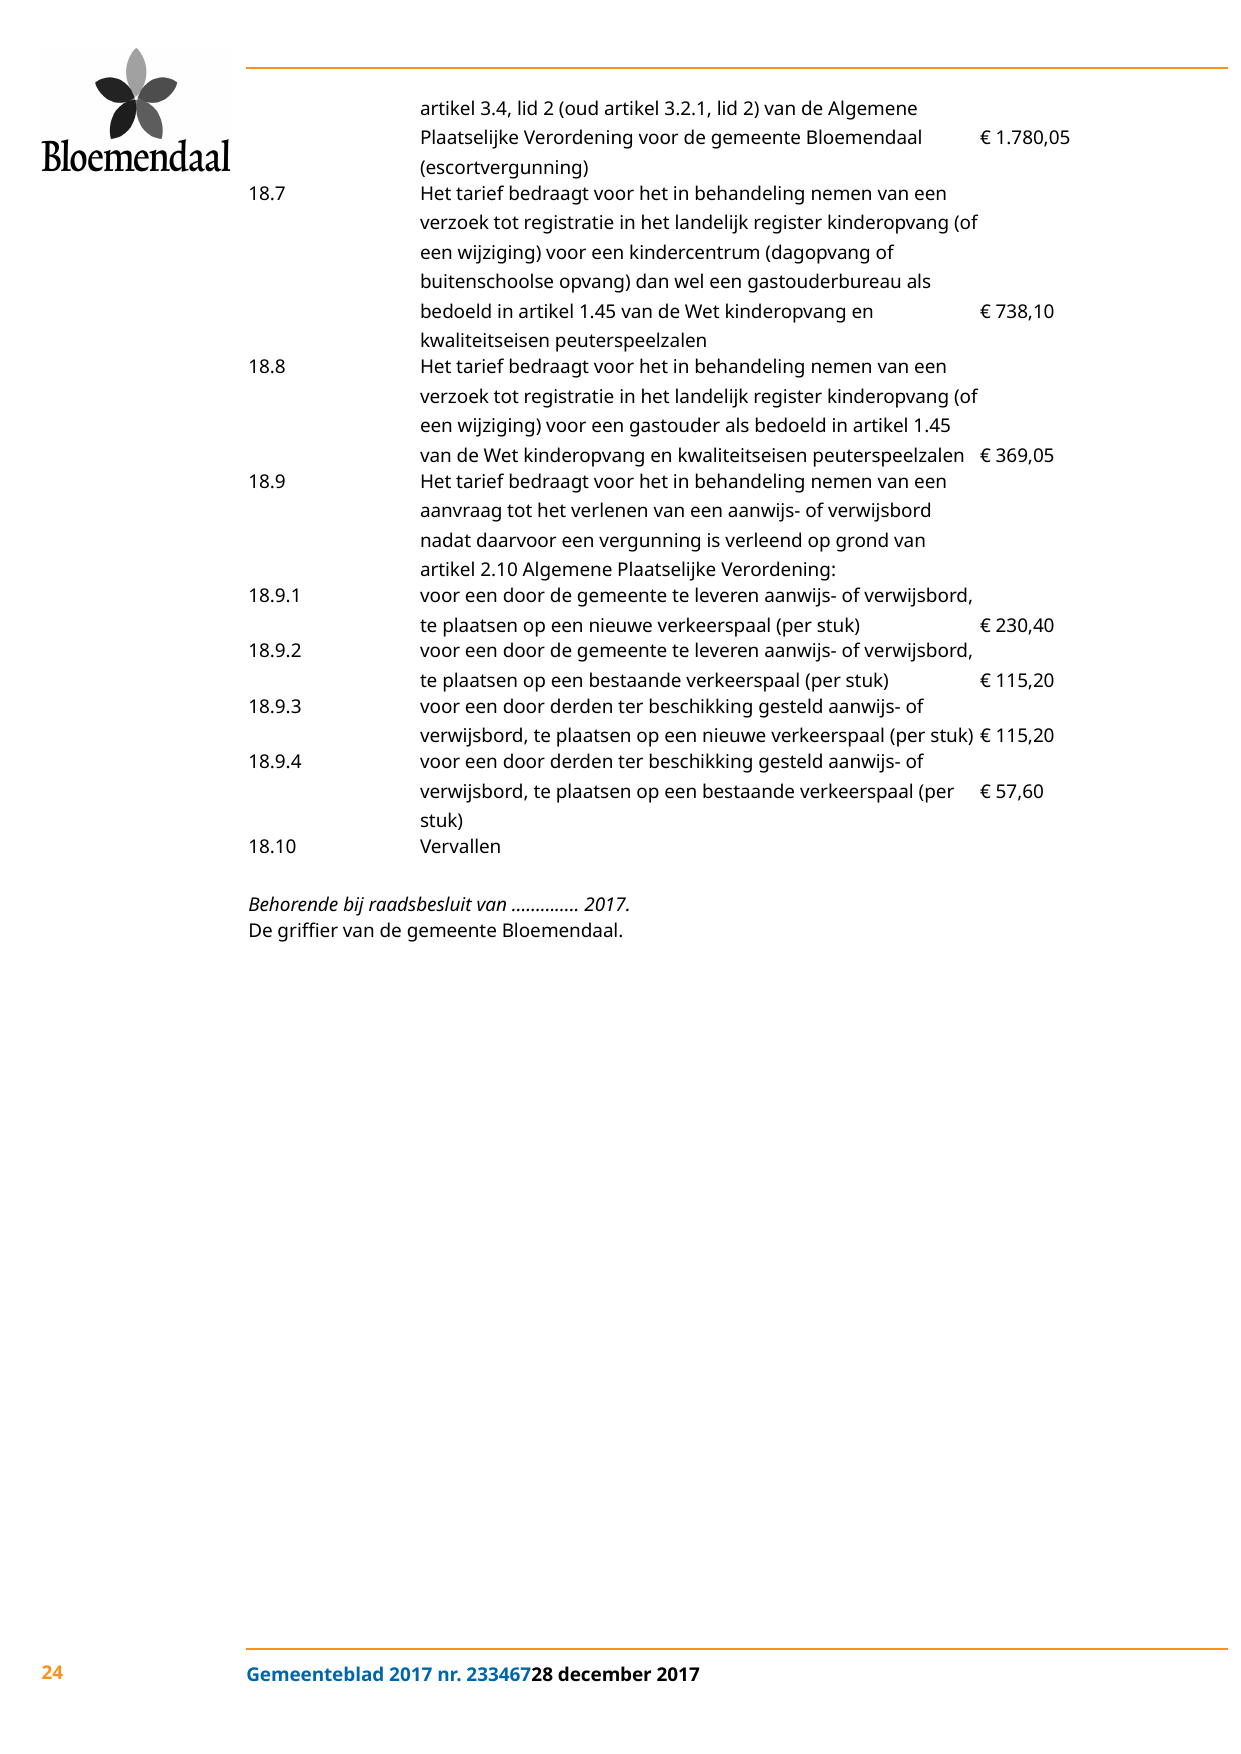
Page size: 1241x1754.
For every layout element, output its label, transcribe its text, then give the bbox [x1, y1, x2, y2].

table_cell voor een door derden ter beschikking gesteld aanwijs- of verwijsbord, te plaatsen op een bestaande verkeerspaal (per stuk) [420, 748, 980, 833]
table_cell € 57,60 [980, 748, 1152, 833]
table_cell 18.9 [248, 468, 420, 582]
table_cell € 1.780,05 [980, 95, 1152, 180]
table_cell artikel 3.4, lid 2 (oud artikel 3.2.1, lid 2) van de Algemene Plaatselijke Verordening voor de gemeente Bloemendaal (escortvergunning) [420, 95, 980, 180]
table_cell 18.9.4 [248, 748, 420, 833]
table_cell € 115,20 [980, 693, 1152, 748]
table_cell [980, 468, 1152, 582]
text De griffier van de gemeente Bloemendaal. [248, 917, 1152, 943]
table_cell Vervallen [420, 833, 980, 859]
text Behorende bij raadsbesluit van ………….. 2017. [248, 892, 1152, 917]
table_cell 18.8 [248, 353, 420, 468]
table_cell 18.9.3 [248, 693, 420, 748]
table_cell Het tarief bedraagt voor het in behandeling nemen van een aanvraag tot het verlenen van een aanwijs- of verwijsbord nadat daarvoor een vergunning is verleend op grond van artikel 2.10 Algemene Plaatselijke Verordening: [420, 468, 980, 582]
table_cell € 115,20 [980, 638, 1152, 693]
table_cell Het tarief bedraagt voor het in behandeling nemen van een verzoek tot registratie in het landelijk register kinderopvang (of een wijziging) voor een kindercentrum (dagopvang of buitenschoolse opvang) dan wel een gastouderbureau als bedoeld in artikel 1.45 van de Wet kinderopvang en kwaliteitseisen peuterspeelzalen [420, 180, 980, 353]
table_cell 18.7 [248, 180, 420, 353]
table_cell voor een door derden ter beschikking gesteld aanwijs- of verwijsbord, te plaatsen op een nieuwe verkeerspaal (per stuk) [420, 693, 980, 748]
picture [41, 47, 231, 172]
table_cell € 230,40 [980, 582, 1152, 638]
table_cell € 369,05 [980, 353, 1152, 468]
table_cell 18.10 [248, 833, 420, 859]
table_cell € 738,10 [980, 180, 1152, 353]
table_cell [980, 833, 1152, 859]
table_cell 18.9.2 [248, 638, 420, 693]
table_cell voor een door de gemeente te leveren aanwijs- of verwijsbord, te plaatsen op een nieuwe verkeerspaal (per stuk) [420, 582, 980, 638]
table_cell [248, 95, 420, 180]
table_cell voor een door de gemeente te leveren aanwijs- of verwijsbord, te plaatsen op een bestaande verkeerspaal (per stuk) [420, 638, 980, 693]
table_cell Het tarief bedraagt voor het in behandeling nemen van een verzoek tot registratie in het landelijk register kinderopvang (of een wijziging) voor een gastouder als bedoeld in artikel 1.45 van de Wet kinderopvang en kwaliteitseisen peuterspeelzalen [420, 353, 980, 468]
table_cell 18.9.1 [248, 582, 420, 638]
